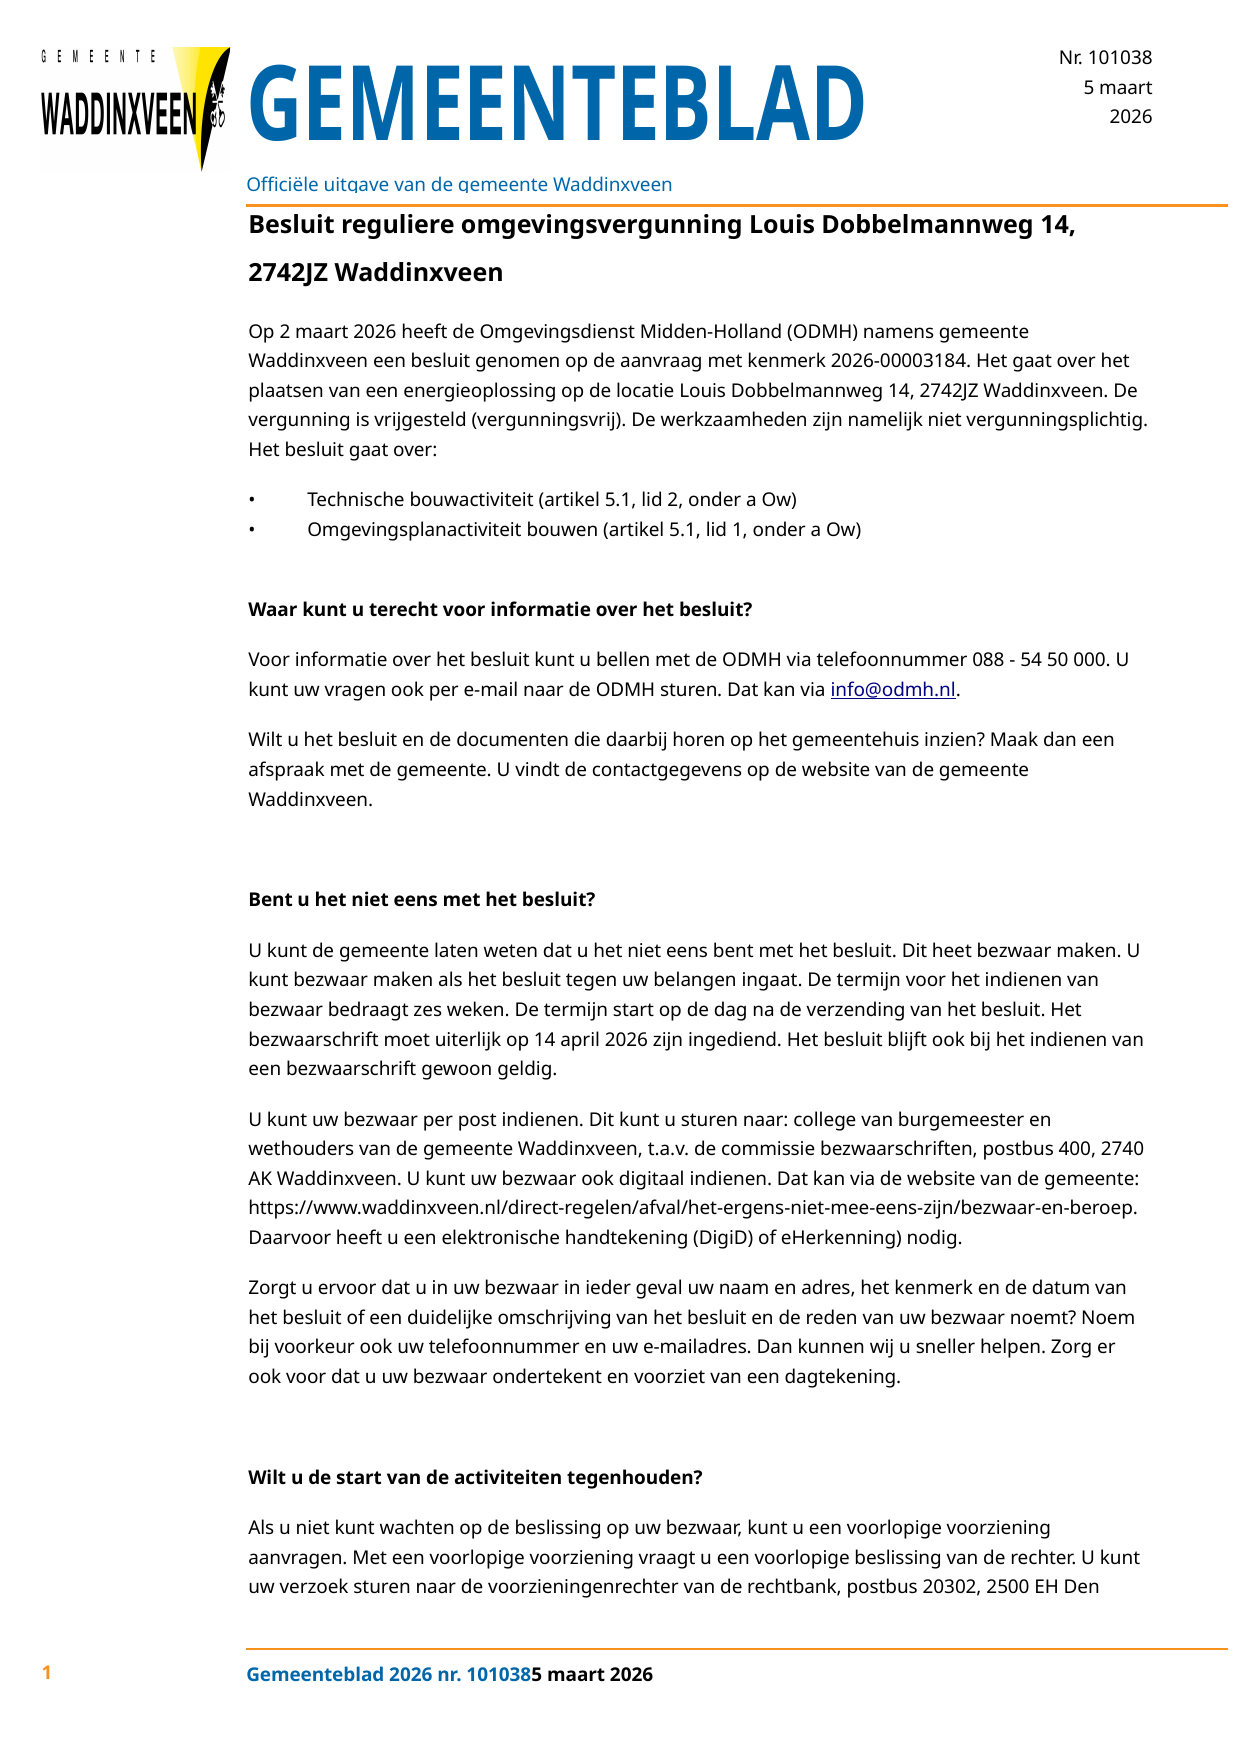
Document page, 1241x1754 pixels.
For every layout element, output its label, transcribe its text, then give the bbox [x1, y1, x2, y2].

text U kunt de gemeente laten weten dat u het niet eens bent met het besluit. Dit heet bezwaar maken. U kunt bezwaar maken als het besluit tegen uw belangen ingaat. De termijn voor het indienen van bezwaar bedraagt zes weken. De termijn start op de dag na de verzending van het besluit. Het bezwaarschrift moet uiterlijk op 14 april 2026 zijn ingediend. Het besluit blijft ook bij het indienen van een bezwaarschrift gewoon geldig. [248, 937, 1152, 1081]
text Voor informatie over het besluit kunt u bellen met de ODMH via telefoonnummer 088 - 54 50 000. U kunt uw vragen ook per e-mail naar de ODMH sturen. Dat kan via info@odmh.nl. [248, 647, 1152, 702]
text Waar kunt u terecht voor informatie over het besluit? [248, 596, 1152, 622]
picture [41, 47, 231, 172]
list Technische bouwactiviteit (artikel 5.1, lid 2, onder a Ow) [248, 487, 1152, 512]
text Zorgt u ervoor dat u in uw bezwaar in ieder geval uw naam en adres, het kenmerk en de datum van het besluit of een duidelijke omschrijving van het besluit en de reden van uw bezwaar noemt? Noem bij voorkeur ook uw telefoonnummer en uw e-mailadres. Dan kunnen wij u sneller helpen. Zorg er ook voor dat u uw bezwaar ondertekent en voorziet van een dagtekening. [248, 1274, 1152, 1389]
text Besluit reguliere omgevingsvergunning Louis Dobbelmannweg 14, 2742JZ Waddinxveen [248, 207, 1152, 288]
text Wilt u het besluit en de documenten die daarbij horen op het gemeentehuis inzien? Maak dan een afspraak met de gemeente. U vindt de contactgegevens op de website van de gemeente Waddinxveen. [248, 727, 1152, 812]
text Als u niet kunt wachten op de beslissing op uw bezwaar, kunt u een voorlopige voorziening aanvragen. Met een voorlopige voorziening vraagt u een voorlopige beslissing van de rechter. U kunt uw verzoek sturen naar de voorzieningenrechter van de rechtbank, postbus 20302, 2500 EH Den [248, 1514, 1152, 1599]
text Wilt u de start van de activiteiten tegenhouden? [248, 1464, 1152, 1490]
text Bent u het niet eens met het besluit? [248, 887, 1152, 912]
text U kunt uw bezwaar per post indienen. Dit kunt u sturen naar: college van burgemeester en wethouders van de gemeente Waddinxveen, t.a.v. de commissie bezwaarschriften, postbus 400, 2740 AK Waddinxveen. U kunt uw bezwaar ook digitaal indienen. Dat kan via de website van de gemeente: https://www.waddinxveen.nl/direct-regelen/afval/het-ergens-niet-mee-eens-zijn/bezwaar-en-beroep. Daarvoor heeft u een elektronische handtekening (DigiD) of eHerkenning) nodig. [248, 1106, 1152, 1250]
text Op 2 maart 2026 heeft de Omgevingsdienst Midden-Holland (ODMH) namens gemeente Waddinxveen een besluit genomen op de aanvraag met kenmerk 2026-00003184. Het gaat over het plaatsen van een energieoplossing op de locatie Louis Dobbelmannweg 14, 2742JZ Waddinxveen. De vergunning is vrijgesteld (vergunningsvrij). De werkzaamheden zijn namelijk niet vergunningsplichtig. Het besluit gaat over: [248, 318, 1152, 462]
list Omgevingsplanactiviteit bouwen (artikel 5.1, lid 1, onder a Ow) [248, 516, 1152, 542]
